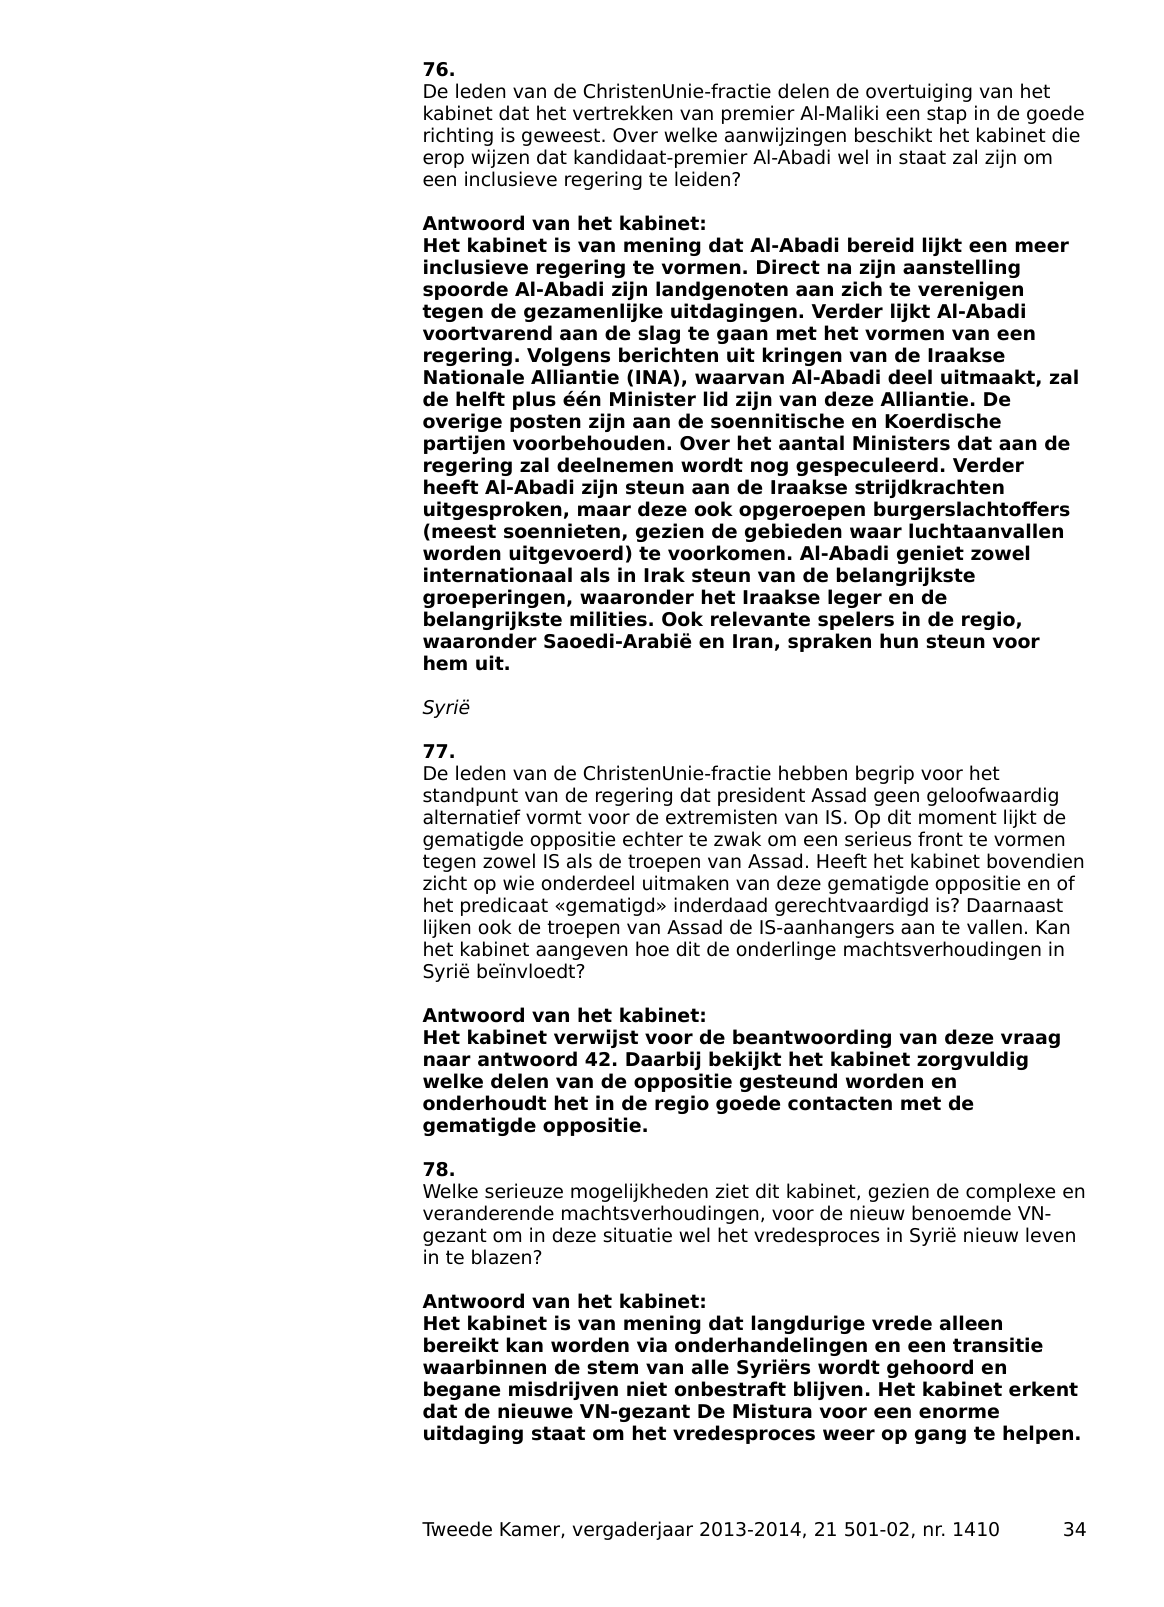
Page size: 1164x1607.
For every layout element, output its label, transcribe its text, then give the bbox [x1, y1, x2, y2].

text Antwoord van het kabinet: [422, 213, 1087, 235]
text Het kabinet is van mening dat langdurige vrede alleen bereikt kan worden via onderhandelingen en een transitie waarbinnen de stem van alle Syriërs wordt gehoord en begane misdrijven niet onbestraft blijven. Het kabinet erkent dat de nieuwe VN-gezant De Mistura voor een enorme uitdaging staat om het vredesproces weer op gang te helpen. [422, 1313, 1087, 1445]
text 78. [422, 1159, 1087, 1181]
subtitle Syrië [422, 697, 1087, 719]
text Antwoord van het kabinet: [422, 1005, 1087, 1027]
text Antwoord van het kabinet: [422, 1291, 1087, 1313]
text 77. [422, 741, 1087, 763]
text Welke serieuze mogelijkheden ziet dit kabinet, gezien de complexe en veranderende machtsverhoudingen, voor de nieuw benoemde VN-gezant om in deze situatie wel het vredesproces in Syrië nieuw leven in te blazen? [422, 1181, 1087, 1269]
text De leden van de ChristenUnie-fractie delen de overtuiging van het kabinet dat het vertrekken van premier Al-Maliki een stap in de goede richting is geweest. Over welke aanwijzingen beschikt het kabinet die erop wijzen dat kandidaat-premier Al-Abadi wel in staat zal zijn om een inclusieve regering te leiden? [422, 81, 1087, 191]
text Het kabinet is van mening dat Al-Abadi bereid lijkt een meer inclusieve regering te vormen. Direct na zijn aanstelling spoorde Al-Abadi zijn landgenoten aan zich te verenigen tegen de gezamenlijke uitdagingen. Verder lijkt Al-Abadi voortvarend aan de slag te gaan met het vormen van een regering. Volgens berichten uit kringen van de Iraakse Nationale Alliantie (INA), waarvan Al-Abadi deel uitmaakt, zal de helft plus één Minister lid zijn van deze Alliantie. De overige posten zijn aan de soennitische en Koerdische partijen voorbehouden. Over het aantal Ministers dat aan de regering zal deelnemen wordt nog gespeculeerd. Verder heeft Al-Abadi zijn steun aan de Iraakse strijdkrachten uitgesproken, maar deze ook opgeroepen burgerslachtoffers (meest soennieten, gezien de gebieden waar luchtaanvallen worden uitgevoerd) te voorkomen. Al-Abadi geniet zowel internationaal als in Irak steun van de belangrijkste groeperingen, waaronder het Iraakse leger en de belangrijkste milities. Ook relevante spelers in de regio, waaronder Saoedi-Arabië en Iran, spraken hun steun voor hem uit. [422, 235, 1087, 675]
text 76. [422, 59, 1087, 81]
text Het kabinet verwijst voor de beantwoording van deze vraag naar antwoord 42. Daarbij bekijkt het kabinet zorgvuldig welke delen van de oppositie gesteund worden en onderhoudt het in de regio goede contacten met de gematigde oppositie. [422, 1027, 1087, 1137]
text De leden van de ChristenUnie-fractie hebben begrip voor het standpunt van de regering dat president Assad geen geloofwaardig alternatief vormt voor de extremisten van IS. Op dit moment lijkt de gematigde oppositie echter te zwak om een serieus front te vormen tegen zowel IS als de troepen van Assad. Heeft het kabinet bovendien zicht op wie onderdeel uitmaken van deze gematigde oppositie en of het predicaat «gematigd» inderdaad gerechtvaardigd is? Daarnaast lijken ook de troepen van Assad de IS-aanhangers aan te vallen. Kan het kabinet aangeven hoe dit de onderlinge machtsverhoudingen in Syrië beïnvloedt? [422, 763, 1087, 983]
